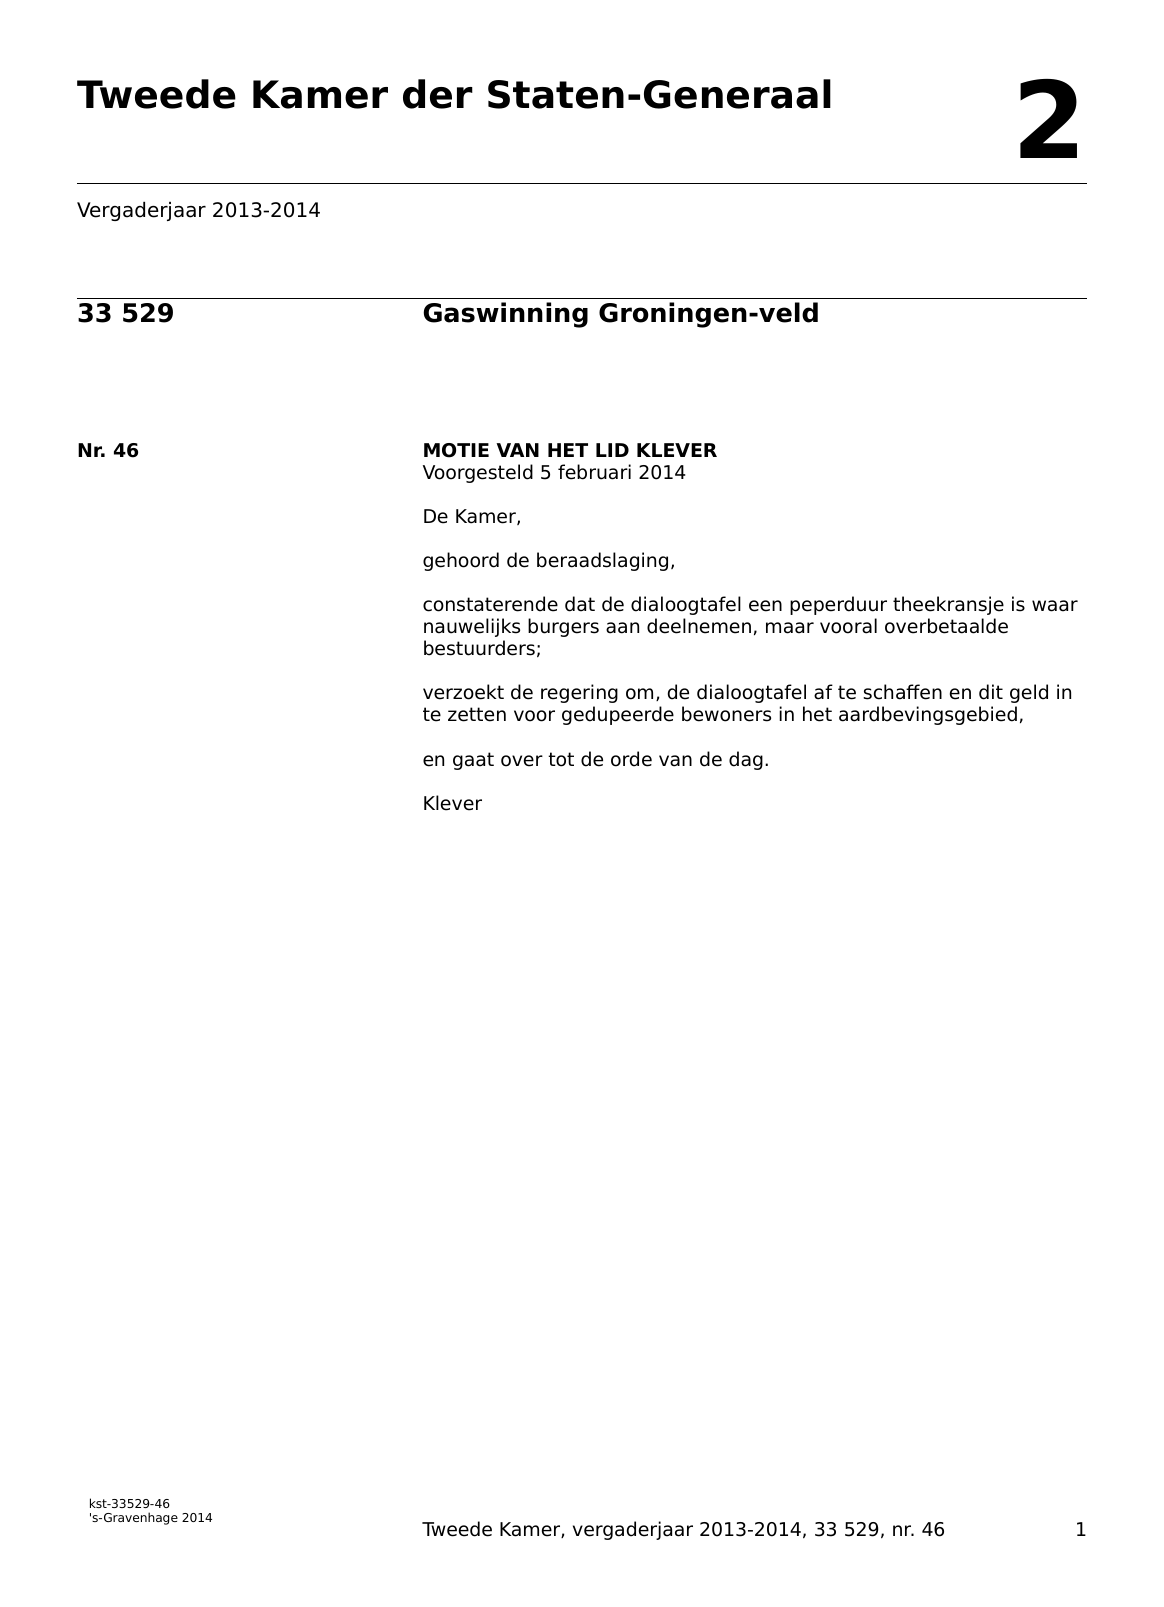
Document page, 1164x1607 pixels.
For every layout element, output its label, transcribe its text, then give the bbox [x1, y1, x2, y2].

subtitle Nr. 46 MOTIE VAN HET LID KLEVER [77, 440, 1087, 462]
text kst-33529-46 [88, 1497, 323, 1511]
subtitle 33 529 Gaswinning Groningen-veld [77, 299, 1087, 329]
table_cell Vergaderjaar 2013-2014 [77, 184, 1087, 298]
table_header 2 [886, 59, 1087, 183]
text en gaat over tot de orde van de dag. [422, 748, 1087, 770]
text De Kamer, [422, 506, 1087, 528]
text verzoekt de regering om, de dialoogtafel af te schaffen en dit geld in te zetten voor gedupeerde bewoners in het aardbevingsgebied, [422, 682, 1087, 726]
text Klever [422, 793, 1087, 814]
text 's-Gravenhage 2014 [88, 1511, 323, 1525]
table_header Tweede Kamer der Staten-Generaal [77, 59, 886, 183]
text Voorgesteld 5 februari 2014 [422, 462, 1087, 484]
text constaterende dat de dialoogtafel een peperduur theekransje is waar nauwelijks burgers aan deelnemen, maar vooral overbetaalde bestuurders; [422, 594, 1087, 660]
text gehoord de beraadslaging, [422, 550, 1087, 572]
